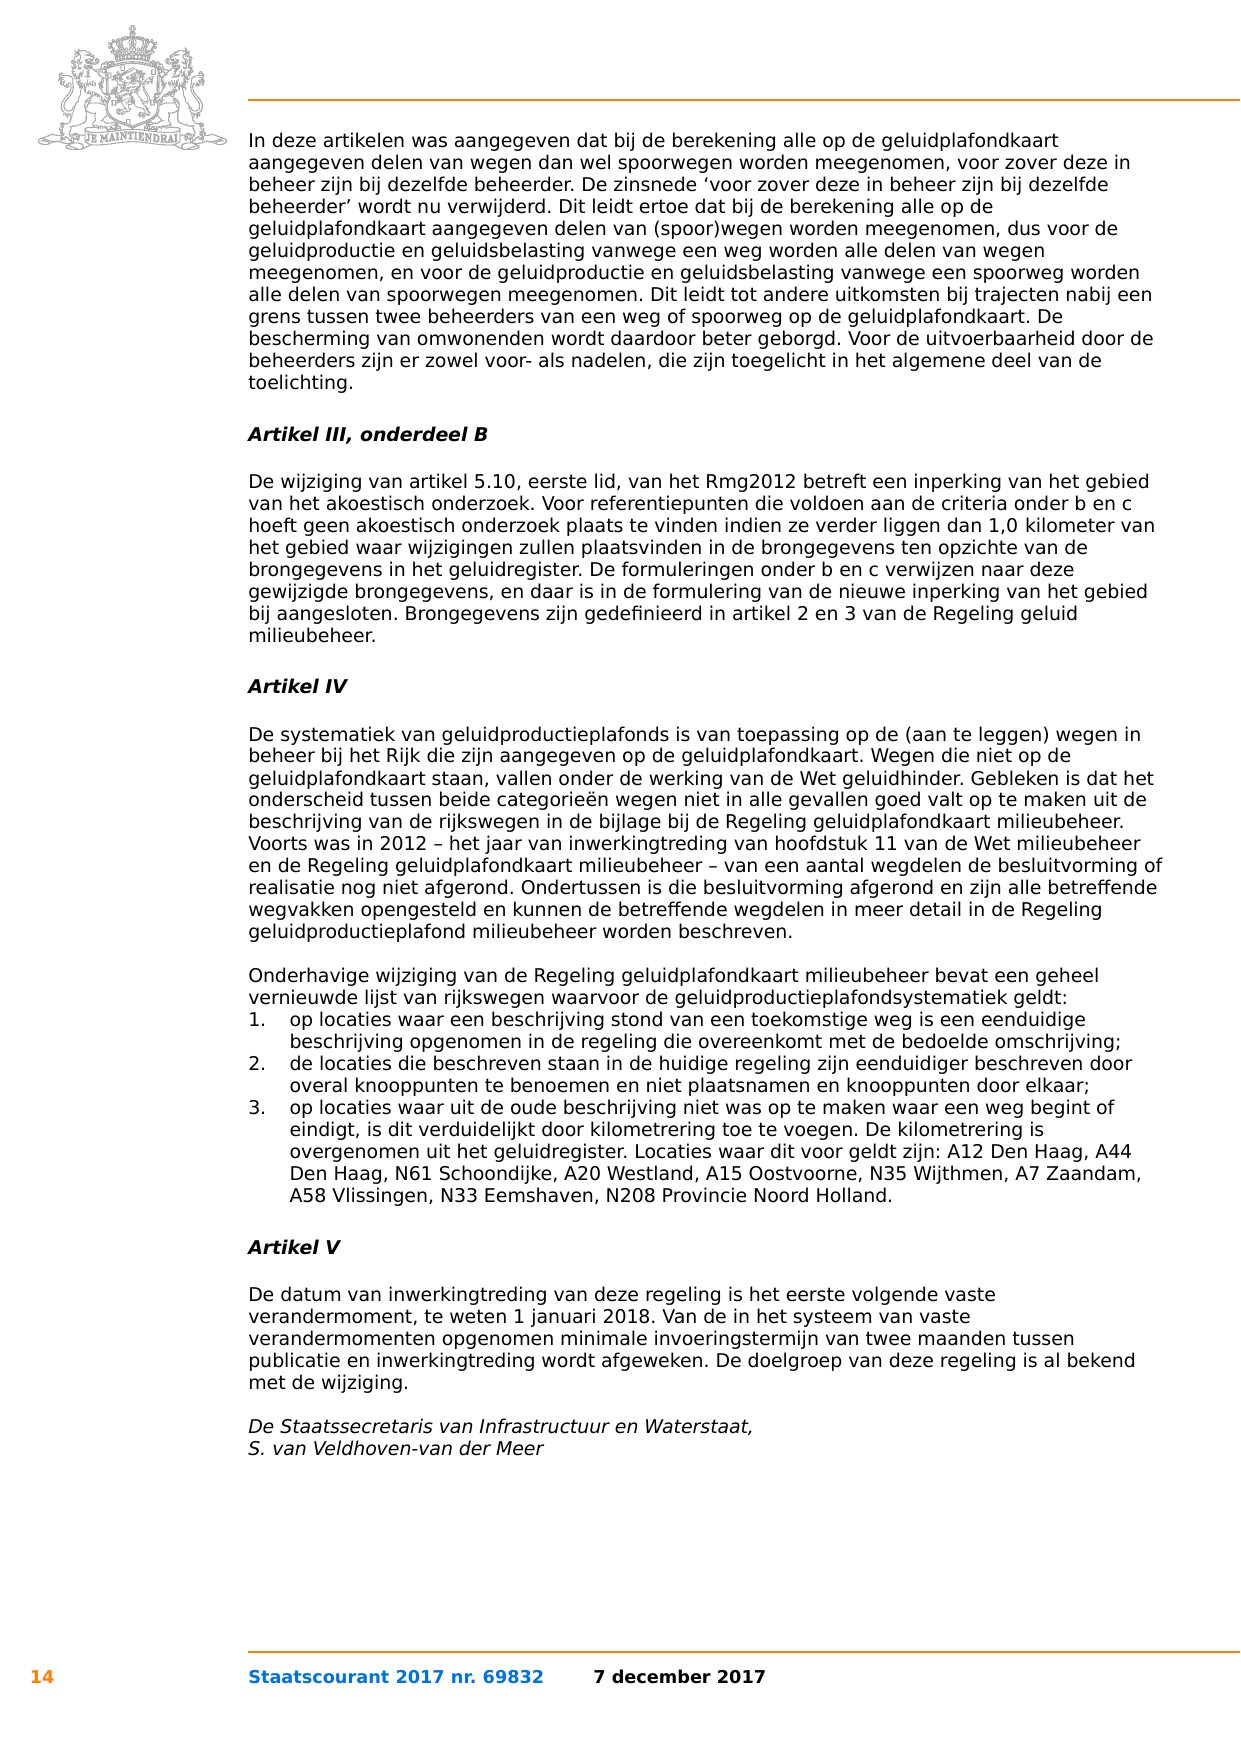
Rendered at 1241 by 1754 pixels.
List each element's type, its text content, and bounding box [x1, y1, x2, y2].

subtitle Artikel III, onderdeel B [248, 424, 1163, 446]
picture [38, 25, 227, 150]
text In deze artikelen was aangegeven dat bij de berekening alle op de geluidplafondkaart aangegeven delen van wegen dan wel spoorwegen worden meegenomen, voor zover deze in beheer zijn bij dezelfde beheerder. De zinsnede ‘voor zover deze in beheer zijn bij dezelfde beheerder’ wordt nu verwijderd. Dit leidt ertoe dat bij de berekening alle op de geluidplafondkaart aangegeven delen van (spoor)wegen worden meegenomen, dus voor de geluidproductie en geluidsbelasting vanwege een weg worden alle delen van wegen meegenomen, en voor de geluidproductie en geluidsbelasting vanwege een spoorweg worden alle delen van spoorwegen meegenomen. Dit leidt tot andere uitkomsten bij trajecten nabij een grens tussen twee beheerders van een weg of spoorweg op de geluidplafondkaart. De bescherming van omwonenden wordt daardoor beter geborgd. Voor de uitvoerbaarheid door de beheerders zijn er zowel voor- als nadelen, die zijn toegelicht in het algemene deel van de toelichting. [248, 130, 1163, 394]
text Onderhavige wijziging van de Regeling geluidplafondkaart milieubeheer bevat een geheel vernieuwde lijst van rijkswegen waarvoor de geluidproductieplafondsystematiek geldt: [248, 965, 1163, 1009]
subtitle Artikel IV [248, 676, 1163, 698]
text 3. op locaties waar uit de oude beschrijving niet was op te maken waar een weg begint of eindigt, is dit verduidelijkt door kilometrering toe te voegen. De kilometrering is overgenomen uit het geluidregister. Locaties waar dit voor geldt zijn: A12 Den Haag, A44 Den Haag, N61 Schoondijke, A20 Westland, A15 Oostvoorne, N35 Wijthmen, A7 Zaandam, A58 Vlissingen, N33 Eemshaven, N208 Provincie Noord Holland. [248, 1097, 1163, 1207]
text De systematiek van geluidproductieplafonds is van toepassing op de (aan te leggen) wegen in beheer bij het Rijk die zijn aangegeven op de geluidplafondkaart. Wegen die niet op de geluidplafondkaart staan, vallen onder de werking van de Wet geluidhinder. Gebleken is dat het onderscheid tussen beide categorieën wegen niet in alle gevallen goed valt op te maken uit de beschrijving van de rijkswegen in de bijlage bij de Regeling geluidplafondkaart milieubeheer. [248, 723, 1163, 833]
text 2. de locaties die beschreven staan in de huidige regeling zijn eenduidiger beschreven door overal knooppunten te benoemen en niet plaatsnamen en knooppunten door elkaar; [248, 1053, 1163, 1097]
text 1. op locaties waar een beschrijving stond van een toekomstige weg is een eenduidige beschrijving opgenomen in de regeling die overeenkomt met de bedoelde omschrijving; [248, 1009, 1163, 1053]
subtitle Artikel V [248, 1237, 1163, 1259]
text De wijziging van artikel 5.10, eerste lid, van het Rmg2012 betreft een inperking van het gebied van het akoestisch onderzoek. Voor referentiepunten die voldoen aan de criteria onder b en c hoeft geen akoestisch onderzoek plaats te vinden indien ze verder liggen dan 1,0 kilometer van het gebied waar wijzigingen zullen plaatsvinden in de brongegevens ten opzichte van de brongegevens in het geluidregister. De formuleringen onder b en c verwijzen naar deze gewijzigde brongegevens, en daar is in de formulering van de nieuwe inperking van het gebied bij aangesloten. Brongegevens zijn gedefinieerd in artikel 2 en 3 van de Regeling geluid milieubeheer. [248, 471, 1163, 646]
text De datum van inwerkingtreding van deze regeling is het eerste volgende vaste verandermoment, te weten 1 januari 2018. Van de in het systeem van vaste verandermomenten opgenomen minimale invoeringstermijn van twee maanden tussen publicatie en inwerkingtreding wordt afgeweken. De doelgroep van deze regeling is al bekend met de wijziging. [248, 1284, 1163, 1394]
text Voorts was in 2012 – het jaar van inwerkingtreding van hoofdstuk 11 van de Wet milieubeheer en de Regeling geluidplafondkaart milieubeheer – van een aantal wegdelen de besluitvorming of realisatie nog niet afgerond. Ondertussen is die besluitvorming afgerond en zijn alle betreffende wegvakken opengesteld en kunnen de betreffende wegdelen in meer detail in de Regeling geluidproductieplafond milieubeheer worden beschreven. [248, 833, 1163, 943]
text De Staatssecretaris van Infrastructuur en Waterstaat, S. van Veldhoven-van der Meer [248, 1416, 1163, 1459]
